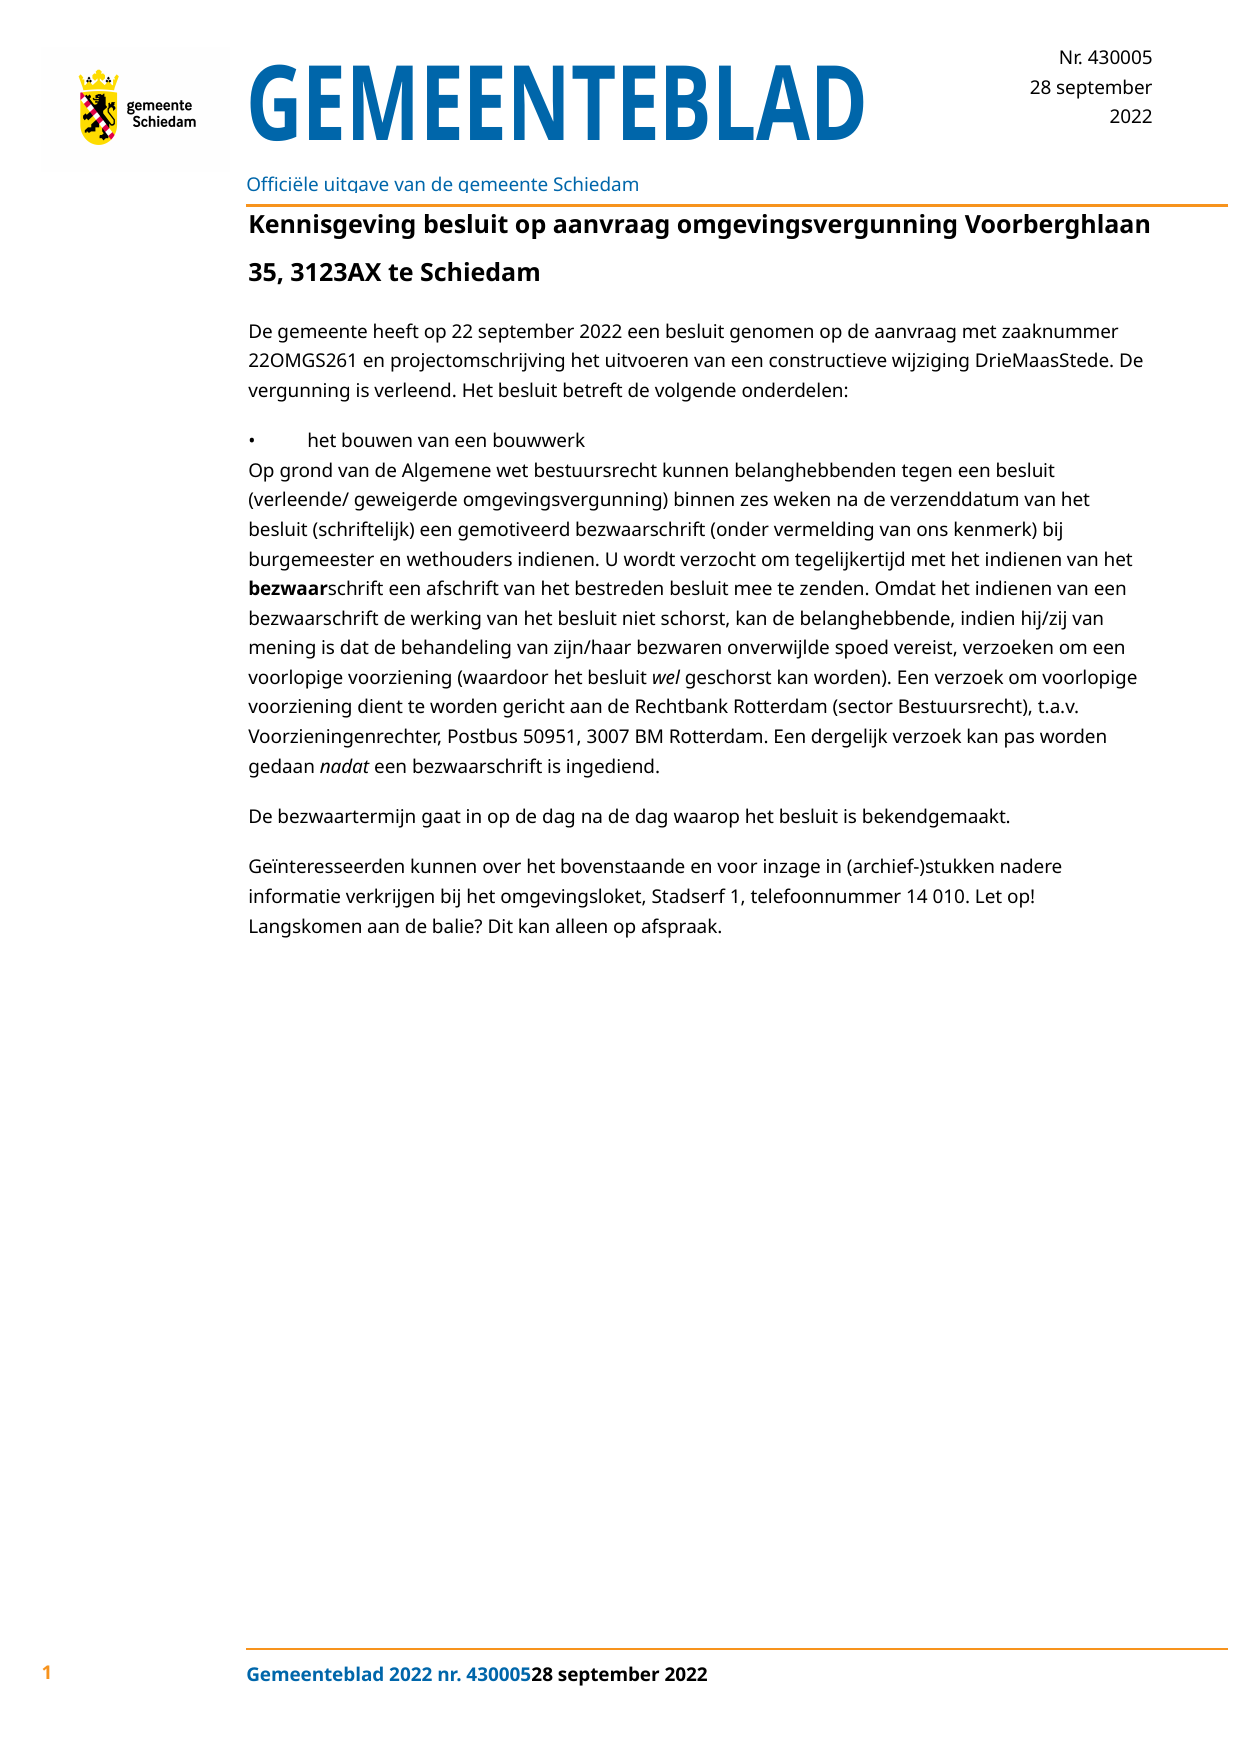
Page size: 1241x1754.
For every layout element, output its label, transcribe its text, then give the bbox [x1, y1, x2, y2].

list het bouwen van een bouwwerk [248, 427, 1152, 453]
text De gemeente heeft op 22 september 2022 een besluit genomen op de aanvraag met zaaknummer 22OMGS261 en projectomschrijving het uitvoeren van een constructieve wijziging DrieMaasStede. De vergunning is verleend. Het besluit betreft de volgende onderdelen: [248, 318, 1152, 403]
picture [41, 47, 231, 172]
text De bezwaartermijn gaat in op de dag na de dag waarop het besluit is bekendgemaakt. [248, 803, 1152, 829]
text Kennisgeving besluit op aanvraag omgevingsvergunning Voorberghlaan 35, 3123AX te Schiedam [248, 207, 1152, 288]
text Op grond van de Algemene wet bestuursrecht kunnen belanghebbenden tegen een besluit (verleende/ geweigerde omgevingsvergunning) binnen zes weken na de verzenddatum van het besluit (schriftelijk) een gemotiveerd bezwaarschrift (onder vermelding van ons kenmerk) bij burgemeester en wethouders indienen. U wordt verzocht om tegelijkertijd met het indienen van het bezwaarschrift een afschrift van het bestreden besluit mee te zenden. Omdat het indienen van een bezwaarschrift de werking van het besluit niet schorst, kan de belanghebbende, indien hij/zij van mening is dat de behandeling van zijn/haar bezwaren onverwijlde spoed vereist, verzoeken om een voorlopige voorziening (waardoor het besluit wel geschorst kan worden). Een verzoek om voorlopige voorziening dient te worden gericht aan de Rechtbank Rotterdam (sector Bestuursrecht), t.a.v. Voorzieningenrechter, Postbus 50951, 3007 BM Rotterdam. Een dergelijk verzoek kan pas worden gedaan nadat een bezwaarschrift is ingediend. [248, 457, 1152, 779]
text Geïnteresseerden kunnen over het bovenstaande en voor inzage in (archief-)stukken nadere informatie verkrijgen bij het omgevingsloket, Stadserf 1, telefoonnummer 14 010. Let op! Langskomen aan de balie? Dit kan alleen op afspraak. [248, 854, 1152, 939]
